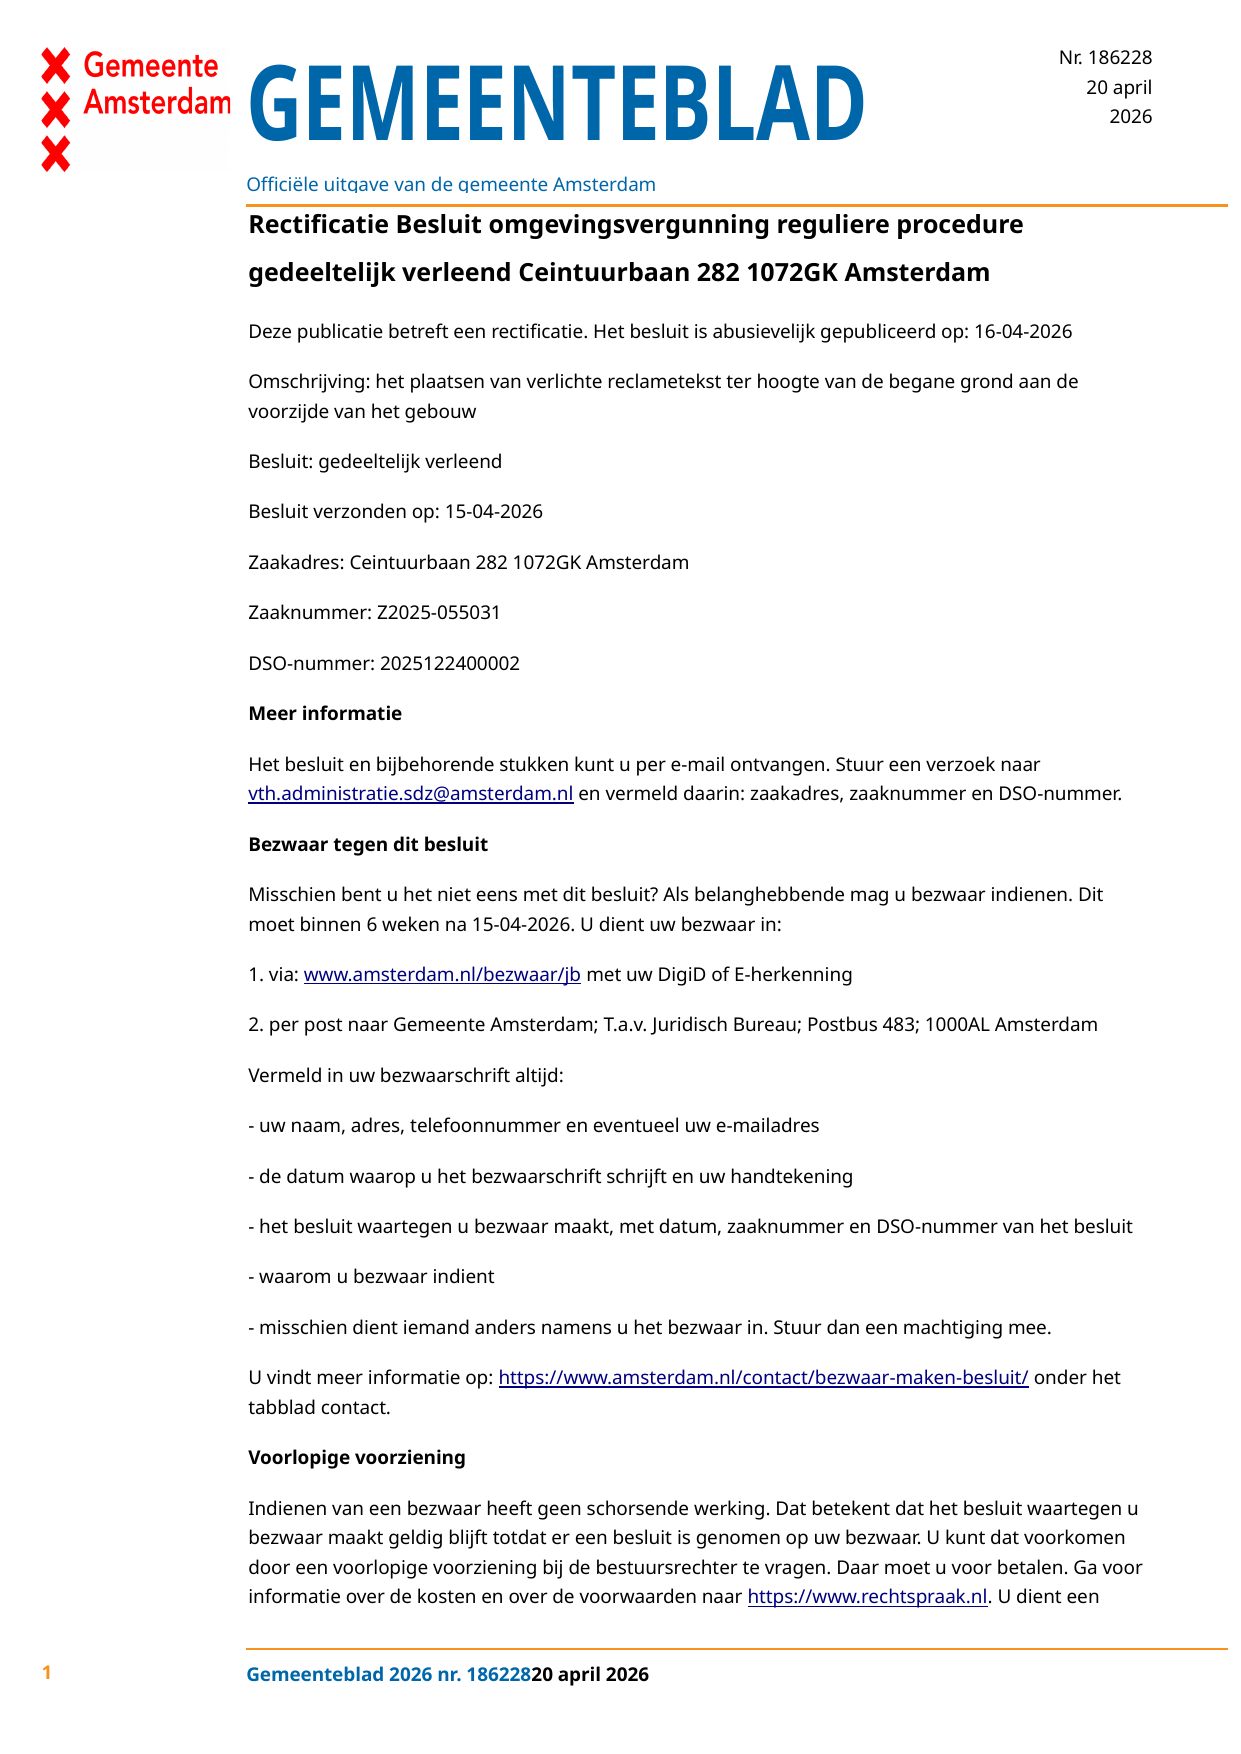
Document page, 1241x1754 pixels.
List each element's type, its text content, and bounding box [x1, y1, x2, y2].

text Zaaknummer: Z2025-055031 [248, 599, 1152, 625]
text Besluit: gedeeltelijk verleend [248, 448, 1152, 474]
text - de datum waarop u het bezwaarschrift schrijft en uw handtekening [248, 1163, 1152, 1189]
text Vermeld in uw bezwaarschrift altijd: [248, 1062, 1152, 1088]
text 1. via: www.amsterdam.nl/bezwaar/jb met uw DigiD of E-herkenning [248, 961, 1152, 987]
text Meer informatie [248, 700, 1152, 726]
text 2. per post naar Gemeente Amsterdam; T.a.v. Juridisch Bureau; Postbus 483; 1000AL Amsterdam [248, 1012, 1152, 1037]
text - misschien dient iemand anders namens u het bezwaar in. Stuur dan een machtiging mee. [248, 1314, 1152, 1340]
text Het besluit en bijbehorende stukken kunt u per e-mail ontvangen. Stuur een verzoek naar vth.administratie.sdz@amsterdam.nl en vermeld daarin: zaakadres, zaaknummer en DSO-nummer. [248, 751, 1152, 806]
picture [41, 47, 231, 172]
text Besluit verzonden op: 15-04-2026 [248, 499, 1152, 524]
text Bezwaar tegen dit besluit [248, 831, 1152, 857]
text U vindt meer informatie op: https://www.amsterdam.nl/contact/bezwaar-maken-besluit/ onder het tabblad contact. [248, 1364, 1152, 1420]
text - het besluit waartegen u bezwaar maakt, met datum, zaaknummer en DSO-nummer van het besluit [248, 1213, 1152, 1239]
text Misschien bent u het niet eens met dit besluit? Als belanghebbende mag u bezwaar indienen. Dit moet binnen 6 weken na 15-04-2026. U dient uw bezwaar in: [248, 881, 1152, 937]
text Deze publicatie betreft een rectificatie. Het besluit is abusievelijk gepubliceerd op: 16-04-2026 [248, 318, 1152, 344]
text Omschrijving: het plaatsen van verlichte reclametekst ter hoogte van de begane grond aan de voorzijde van het gebouw [248, 368, 1152, 424]
text DSO-nummer: 2025122400002 [248, 650, 1152, 676]
text Rectificatie Besluit omgevingsvergunning reguliere procedure gedeeltelijk verleend Ceintuurbaan 282 1072GK Amsterdam [248, 207, 1152, 288]
text Zaakadres: Ceintuurbaan 282 1072GK Amsterdam [248, 549, 1152, 575]
text - waarom u bezwaar indient [248, 1264, 1152, 1289]
text - uw naam, adres, telefoonnummer en eventueel uw e-mailadres [248, 1112, 1152, 1138]
text Indienen van een bezwaar heeft geen schorsende werking. Dat betekent dat het besluit waartegen u bezwaar maakt geldig blijft totdat er een besluit is genomen op uw bezwaar. U kunt dat voorkomen door een voorlopige voorziening bij de bestuursrechter te vragen. Daar moet u voor betalen. Ga voor informatie over de kosten en over de voorwaarden naar https://www.rechtspraak.nl. U dient een [248, 1495, 1152, 1609]
text Voorlopige voorziening [248, 1444, 1152, 1470]
